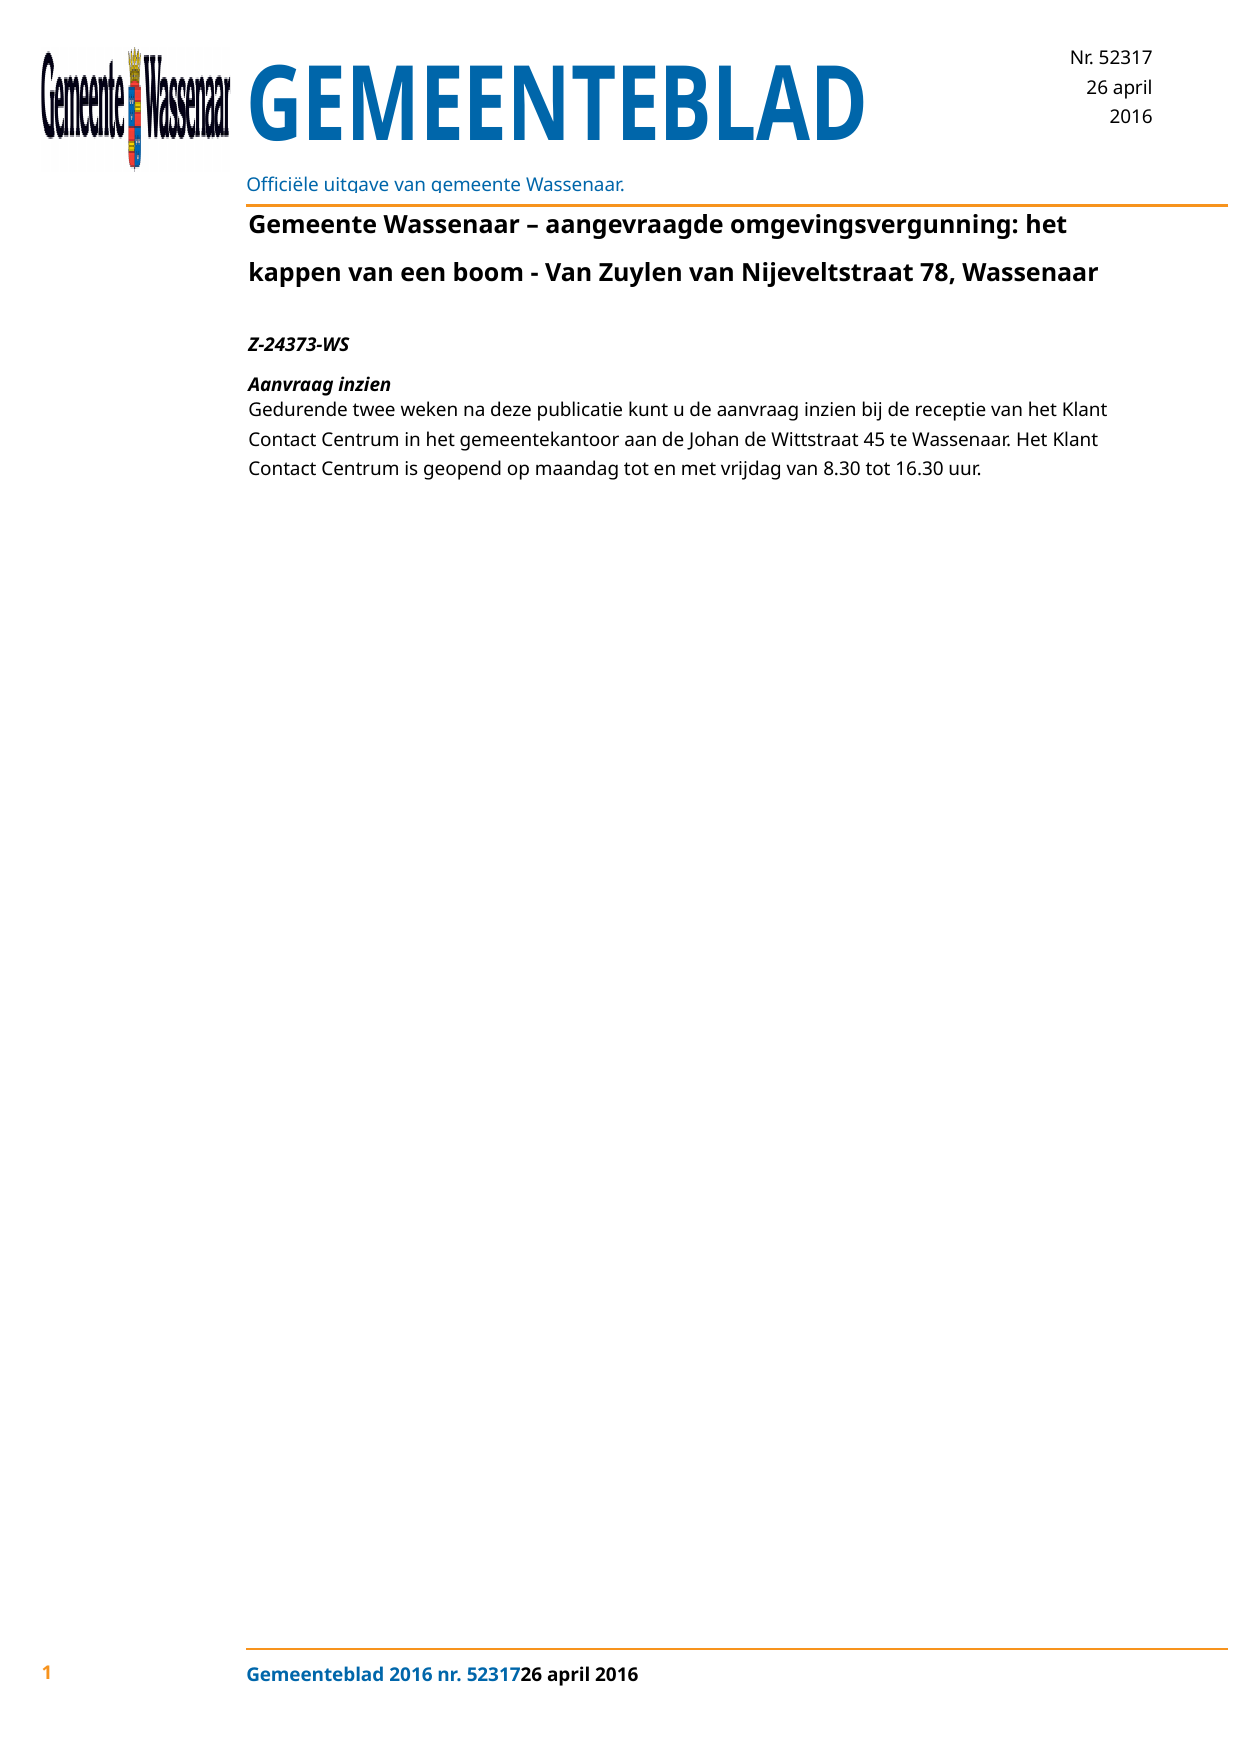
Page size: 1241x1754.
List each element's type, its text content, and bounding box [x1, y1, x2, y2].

text Z-24373-WS [248, 331, 1152, 357]
text Gemeente Wassenaar – aangevraagde omgevingsvergunning: het kappen van een boom - Van Zuylen van Nijeveltstraat 78, Wassenaar [248, 207, 1152, 288]
picture [41, 47, 231, 172]
text Gedurende twee weken na deze publicatie kunt u de aanvraag inzien bij de receptie van het Klant Contact Centrum in het gemeentekantoor aan de Johan de Wittstraat 45 te Wassenaar. Het Klant Contact Centrum is geopend op maandag tot en met vrijdag van 8.30 tot 16.30 uur. [248, 396, 1152, 481]
text Aanvraag inzien [248, 371, 1152, 396]
